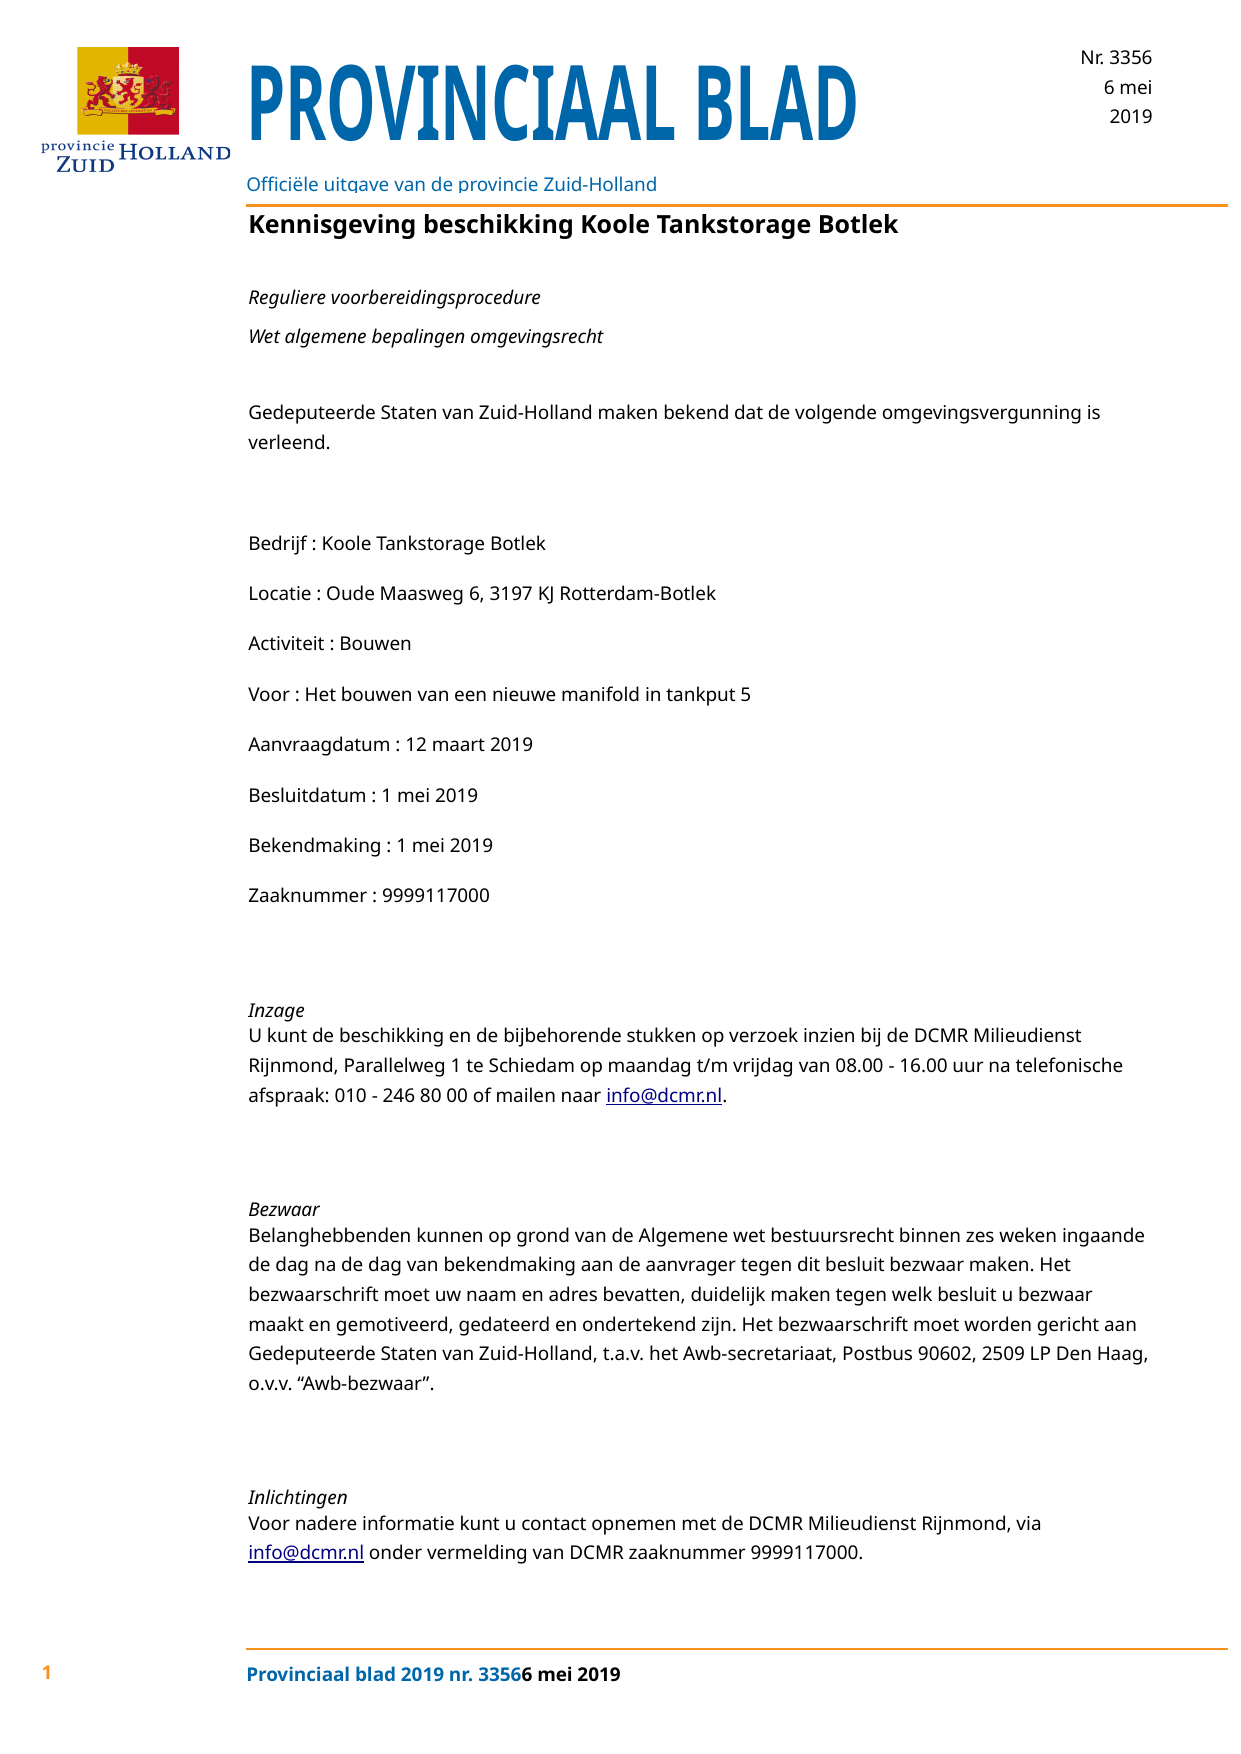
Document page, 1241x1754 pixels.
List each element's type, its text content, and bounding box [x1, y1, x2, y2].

text Locatie : Oude Maasweg 6, 3197 KJ Rotterdam-Botlek [248, 580, 1152, 606]
text Inlichtingen [248, 1484, 1152, 1510]
text Bedrijf : Koole Tankstorage Botlek [248, 530, 1152, 555]
text Activiteit : Bouwen [248, 631, 1152, 656]
text Voor : Het bouwen van een nieuwe manifold in tankput 5 [248, 681, 1152, 707]
text Reguliere voorbereidingsprocedure [248, 284, 1152, 309]
text Aanvraagdatum : 12 maart 2019 [248, 731, 1152, 757]
text Bezwaar [248, 1196, 1152, 1222]
text U kunt de beschikking en de bijbehorende stukken op verzoek inzien bij de DCMR Milieudienst Rijnmond, Parallelweg 1 te Schiedam op maandag t/m vrijdag van 08.00 - 16.00 uur na telefonische afspraak: 010 - 246 80 00 of mailen naar info@dcmr.nl. [248, 1023, 1152, 1108]
text Belanghebbenden kunnen op grond van de Algemene wet bestuursrecht binnen zes weken ingaande de dag na de dag van bekendmaking aan de aanvrager tegen dit besluit bezwaar maken. Het bezwaarschrift moet uw naam en adres bevatten, duidelijk maken tegen welk besluit u bezwaar maakt en gemotiveerd, gedateerd en ondertekend zijn. Het bezwaarschrift moet worden gericht aan Gedeputeerde Staten van Zuid-Holland, t.a.v. het Awb-secretariaat, Postbus 90602, 2509 LP Den Haag, o.v.v. “Awb-bezwaar”. [248, 1222, 1152, 1396]
text Besluitdatum : 1 mei 2019 [248, 782, 1152, 807]
text Wet algemene bepalingen omgevingsrecht [248, 323, 1152, 349]
text Voor nadere informatie kunt u contact opnemen met de DCMR Milieudienst Rijnmond, via info@dcmr.nl onder vermelding van DCMR zaaknummer 9999117000. [248, 1510, 1152, 1565]
text Bekendmaking : 1 mei 2019 [248, 832, 1152, 858]
text Gedeputeerde Staten van Zuid-Holland maken bekend dat de volgende omgevingsvergunning is verleend. [248, 399, 1152, 454]
text Zaaknummer : 9999117000 [248, 883, 1152, 908]
picture [41, 47, 231, 172]
text Kennisgeving beschikking Koole Tankstorage Botlek [248, 207, 1152, 241]
text Inzage [248, 997, 1152, 1023]
